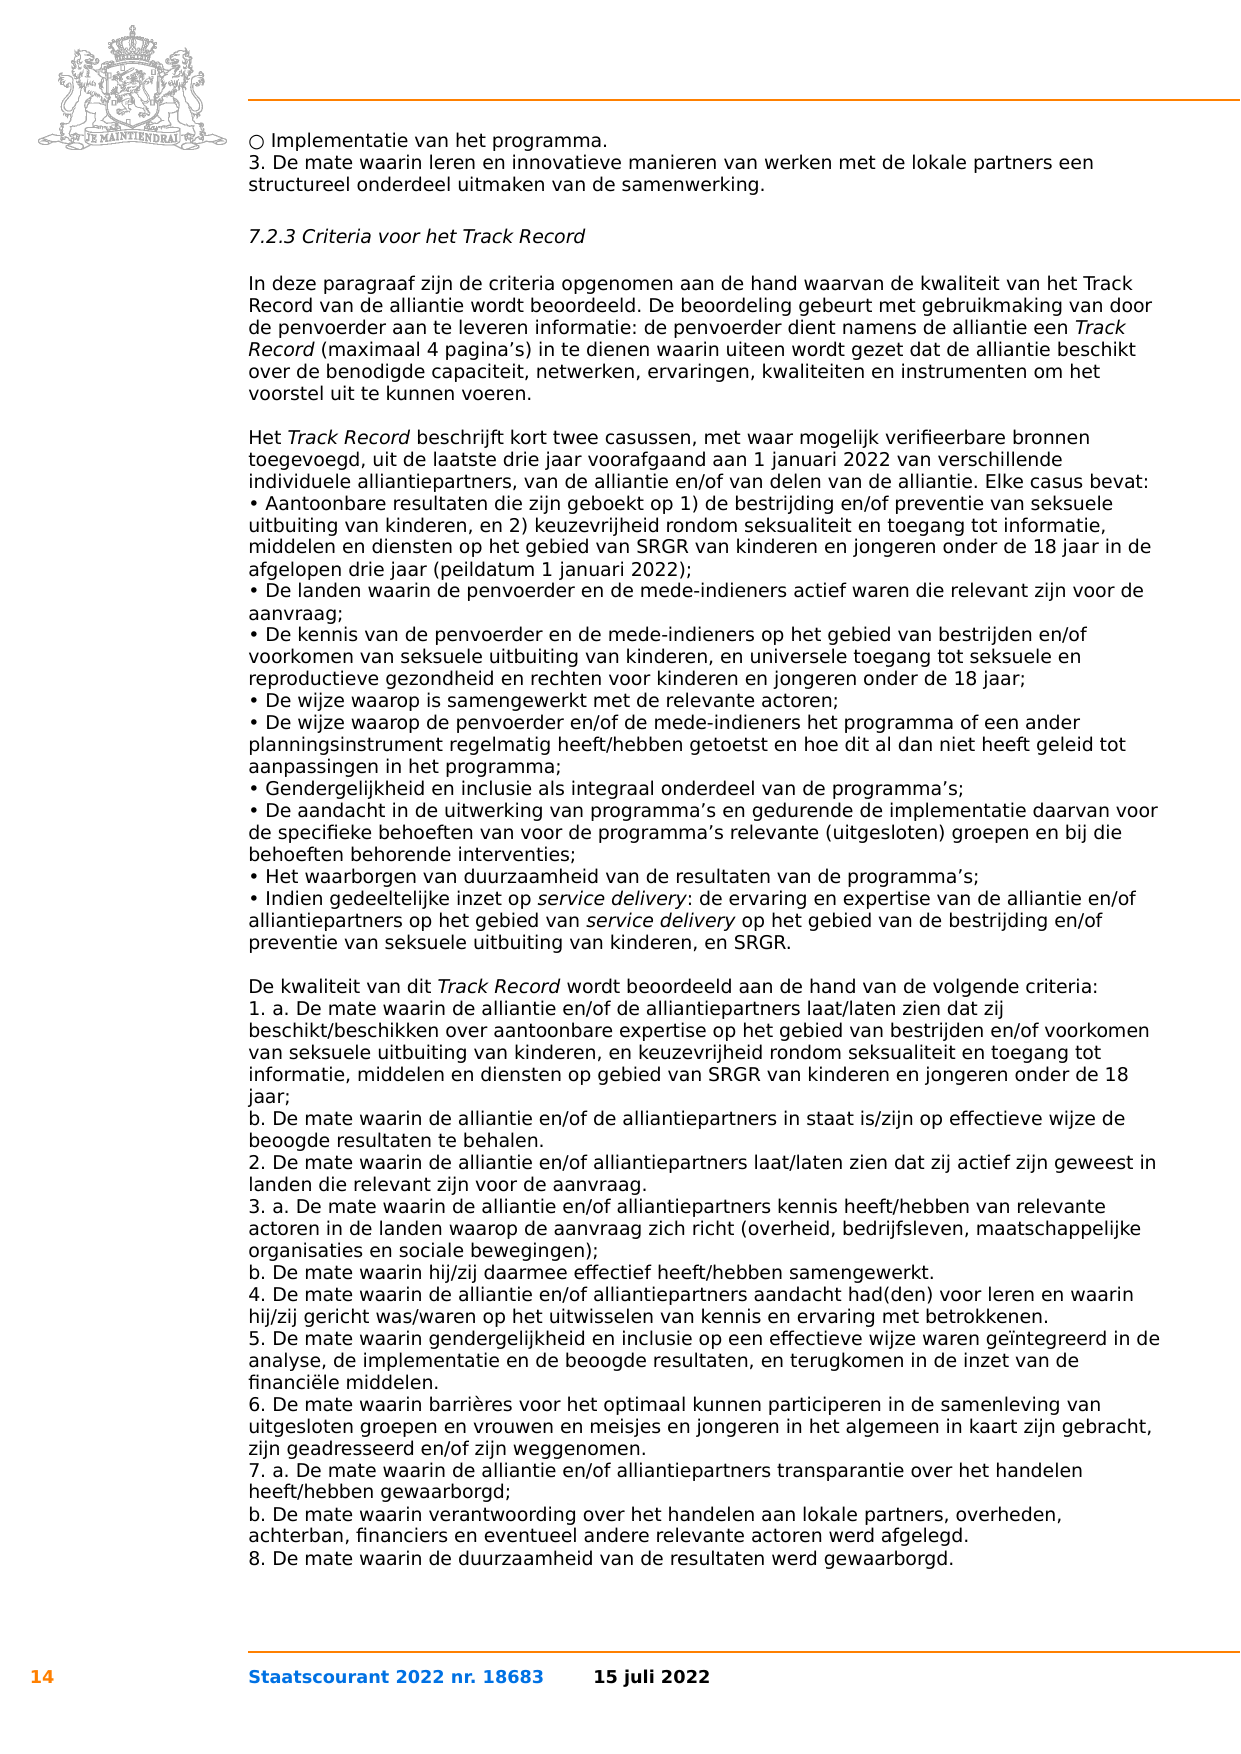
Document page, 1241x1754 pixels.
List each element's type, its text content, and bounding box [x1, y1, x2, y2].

text 7. a. De mate waarin de alliantie en/of alliantiepartners transparantie over het handelen heeft/hebben gewaarborgd; [248, 1459, 1163, 1503]
text • Gendergelijkheid en inclusie als integraal onderdeel van de programma’s; [248, 778, 1163, 800]
text In deze paragraaf zijn de criteria opgenomen aan de hand waarvan de kwaliteit van het Track Record van de alliantie wordt beoordeeld. De beoordeling gebeurt met gebruikmaking van door de penvoerder aan te leveren informatie: de penvoerder dient namens de alliantie een Track Record (maximaal 4 pagina’s) in te dienen waarin uiteen wordt gezet dat de alliantie beschikt over de benodigde capaciteit, netwerken, ervaringen, kwaliteiten en instrumenten om het voorstel uit te kunnen voeren. [248, 273, 1163, 405]
text • De wijze waarop is samengewerkt met de relevante actoren; [248, 690, 1163, 712]
text 2. De mate waarin de alliantie en/of alliantiepartners laat/laten zien dat zij actief zijn geweest in landen die relevant zijn voor de aanvraag. [248, 1152, 1163, 1196]
text 1. a. De mate waarin de alliantie en/of de alliantiepartners laat/laten zien dat zij beschikt/beschikken over aantoonbare expertise op het gebied van bestrijden en/of voorkomen van seksuele uitbuiting van kinderen, en keuzevrijheid rondom seksualiteit en toegang tot informatie, middelen en diensten op gebied van SRGR van kinderen en jongeren onder de 18 jaar; [248, 998, 1163, 1108]
text ○ Implementatie van het programma. [248, 130, 1163, 152]
text b. De mate waarin de alliantie en/of de alliantiepartners in staat is/zijn op effectieve wijze de beoogde resultaten te behalen. [248, 1108, 1163, 1152]
text Het Track Record beschrijft kort twee casussen, met waar mogelijk verifieerbare bronnen toegevoegd, uit de laatste drie jaar voorafgaand aan 1 januari 2022 van verschillende individuele alliantiepartners, van de alliantie en/of van delen van de alliantie. Elke casus bevat: [248, 427, 1163, 492]
text • De kennis van de penvoerder en de mede-indieners op het gebied van bestrijden en/of voorkomen van seksuele uitbuiting van kinderen, en universele toegang tot seksuele en reproductieve gezondheid en rechten voor kinderen en jongeren onder de 18 jaar; [248, 624, 1163, 690]
text 3. a. De mate waarin de alliantie en/of alliantiepartners kennis heeft/hebben van relevante actoren in de landen waarop de aanvraag zich richt (overheid, bedrijfsleven, maatschappelijke organisaties en sociale bewegingen); [248, 1196, 1163, 1262]
text • Indien gedeeltelijke inzet op service delivery: de ervaring en expertise van de alliantie en/of alliantiepartners op het gebied van service delivery op het gebied van de bestrijding en/of preventie van seksuele uitbuiting van kinderen, en SRGR. [248, 888, 1163, 954]
text 4. De mate waarin de alliantie en/of alliantiepartners aandacht had(den) voor leren en waarin hij/zij gericht was/waren op het uitwisselen van kennis en ervaring met betrokkenen. [248, 1284, 1163, 1328]
text • De landen waarin de penvoerder en de mede-indieners actief waren die relevant zijn voor de aanvraag; [248, 580, 1163, 624]
text • Het waarborgen van duurzaamheid van de resultaten van de programma’s; [248, 866, 1163, 888]
text • De wijze waarop de penvoerder en/of de mede-indieners het programma of een ander planningsinstrument regelmatig heeft/hebben getoetst en hoe dit al dan niet heeft geleid tot aanpassingen in het programma; [248, 712, 1163, 778]
text 6. De mate waarin barrières voor het optimaal kunnen participeren in de samenleving van uitgesloten groepen en vrouwen en meisjes en jongeren in het algemeen in kaart zijn gebracht, zijn geadresseerd en/of zijn weggenomen. [248, 1393, 1163, 1459]
text 3. De mate waarin leren en innovatieve manieren van werken met de lokale partners een structureel onderdeel uitmaken van de samenwerking. [248, 152, 1163, 196]
picture [38, 25, 227, 150]
text • De aandacht in de uitwerking van programma’s en gedurende de implementatie daarvan voor de specifieke behoeften van voor de programma’s relevante (uitgesloten) groepen en bij die behoeften behorende interventies; [248, 800, 1163, 866]
text 5. De mate waarin gendergelijkheid en inclusie op een effectieve wijze waren geïntegreerd in de analyse, de implementatie en de beoogde resultaten, en terugkomen in de inzet van de financiële middelen. [248, 1328, 1163, 1393]
text 8. De mate waarin de duurzaamheid van de resultaten werd gewaarborgd. [248, 1547, 1163, 1569]
text b. De mate waarin hij/zij daarmee effectief heeft/hebben samengewerkt. [248, 1262, 1163, 1284]
subtitle 7.2.3 Criteria voor het Track Record [248, 226, 1163, 248]
text De kwaliteit van dit Track Record wordt beoordeeld aan de hand van de volgende criteria: [248, 976, 1163, 998]
text b. De mate waarin verantwoording over het handelen aan lokale partners, overheden, achterban, financiers en eventueel andere relevante actoren werd afgelegd. [248, 1503, 1163, 1547]
text • Aantoonbare resultaten die zijn geboekt op 1) de bestrijding en/of preventie van seksuele uitbuiting van kinderen, en 2) keuzevrijheid rondom seksualiteit en toegang tot informatie, middelen en diensten op het gebied van SRGR van kinderen en jongeren onder de 18 jaar in de afgelopen drie jaar (peildatum 1 januari 2022); [248, 492, 1163, 580]
